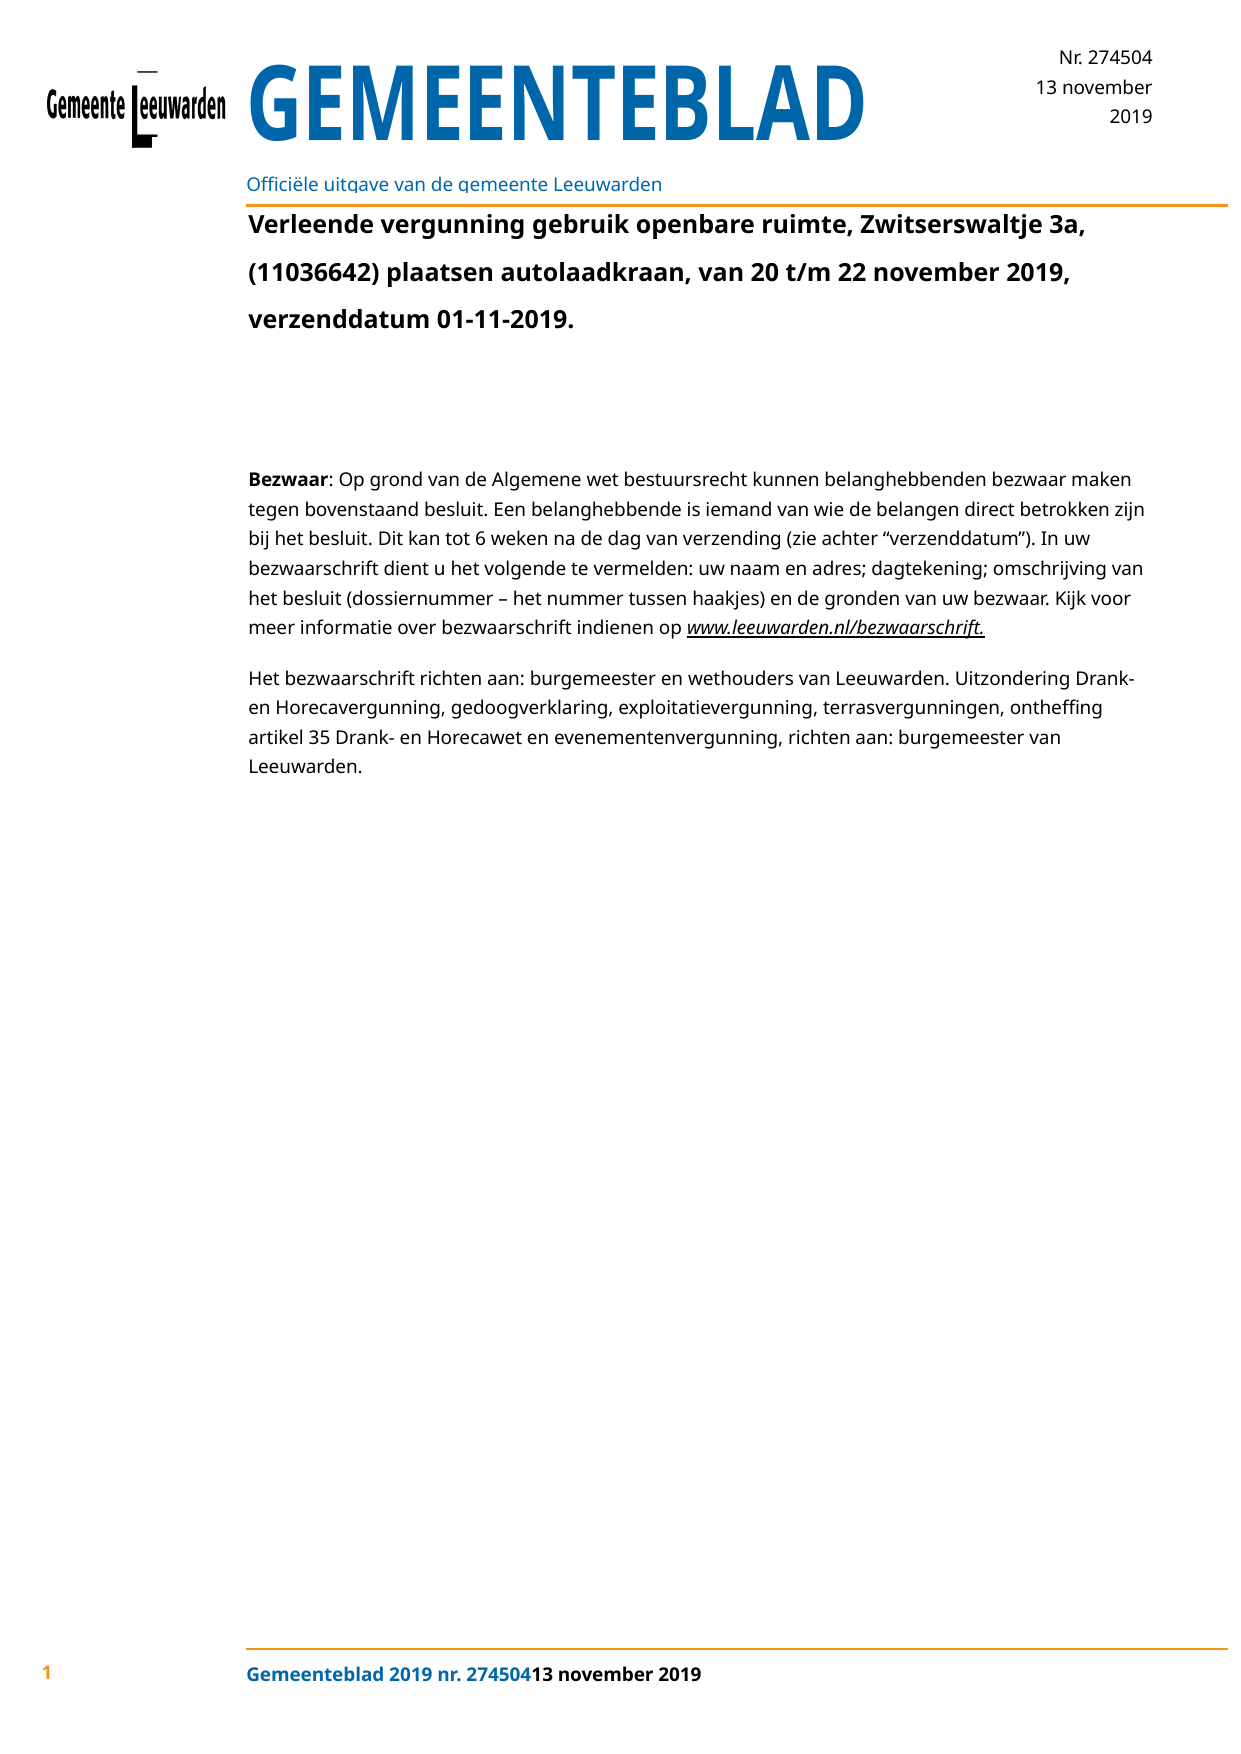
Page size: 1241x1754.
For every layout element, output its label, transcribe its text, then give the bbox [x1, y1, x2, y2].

text Verleende vergunning gebruik openbare ruimte, Zwitserswaltje 3a, (11036642) plaatsen autolaadkraan, van 20 t/m 22 november 2019, verzenddatum 01-11-2019. [248, 207, 1152, 336]
text Bezwaar: Op grond van de Algemene wet bestuursrecht kunnen belanghebbenden bezwaar maken tegen bovenstaand besluit. Een belanghebbende is iemand van wie de belangen direct betrokken zijn bij het besluit. Dit kan tot 6 weken na de dag van verzending (zie achter “verzenddatum”). In uw bezwaarschrift dient u het volgende te vermelden: uw naam en adres; dagtekening; omschrijving van het besluit (dossiernummer – het nummer tussen haakjes) en de gronden van uw bezwaar. Kijk voor meer informatie over bezwaarschrift indienen op www.leeuwarden.nl/bezwaarschrift. [248, 466, 1152, 640]
picture [41, 47, 231, 172]
text Het bezwaarschrift richten aan: burgemeester en wethouders van Leeuwarden. Uitzondering Drank- en Horecavergunning, gedoogverklaring, exploitatievergunning, terrasvergunningen, ontheffing artikel 35 Drank- en Horecawet en evenementenvergunning, richten aan: burgemeester van Leeuwarden. [248, 665, 1152, 779]
